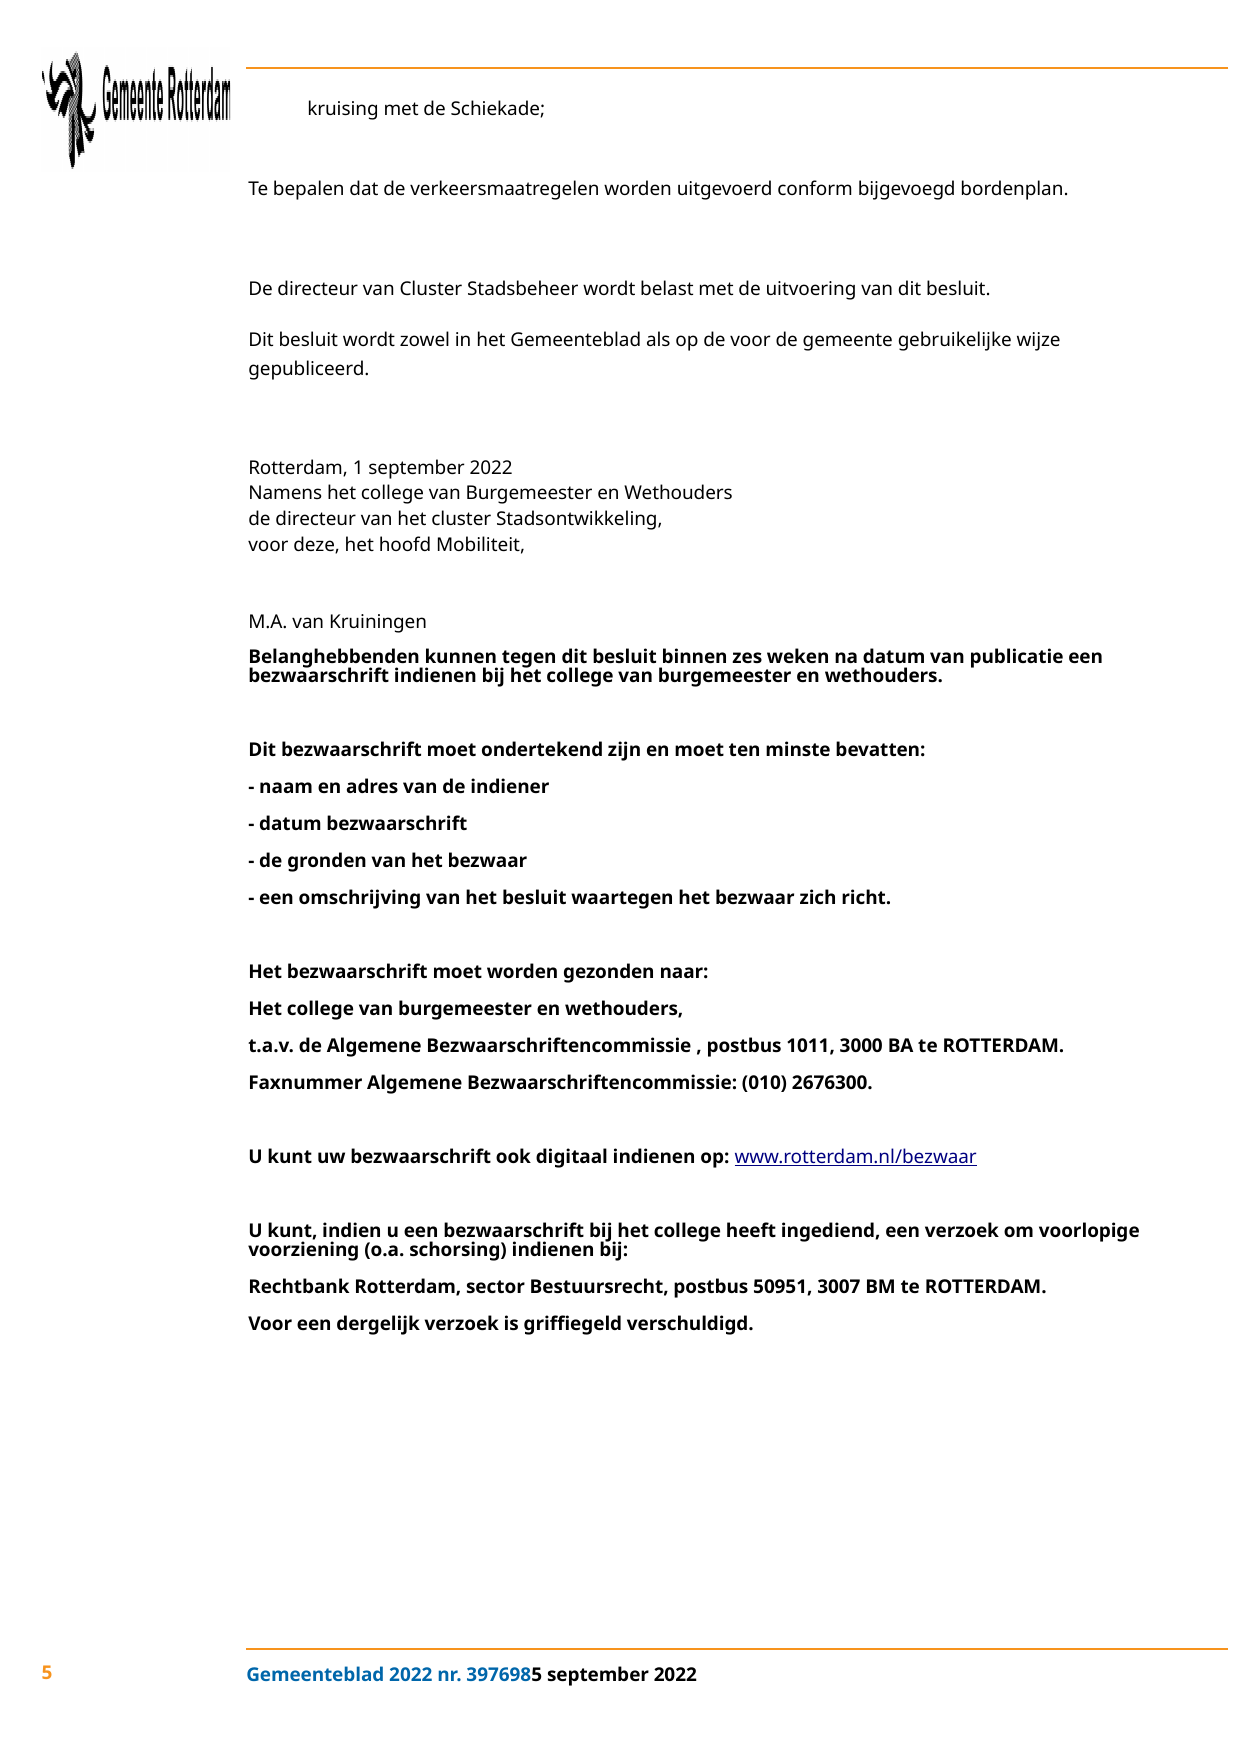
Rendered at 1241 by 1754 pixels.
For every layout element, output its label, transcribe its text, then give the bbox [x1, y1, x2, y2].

text - datum bezwaarschrift [248, 815, 1152, 834]
picture [41, 47, 231, 172]
text Dit bezwaarschrift moet ondertekend zijn en moet ten minste bevatten: [248, 741, 1152, 760]
text - de gronden van het bezwaar [248, 852, 1152, 871]
text Het college van burgemeester en wethouders, [248, 1000, 1152, 1019]
text voor deze, het hoofd Mobiliteit, [248, 531, 1152, 557]
text De directeur van Cluster Stadsbeheer wordt belast met de uitvoering van dit besluit. [248, 276, 1152, 301]
text Faxnummer Algemene Bezwaarschriftencommissie: (010) 2676300. [248, 1074, 1152, 1093]
text Dit besluit wordt zowel in het Gemeenteblad als op de voor de gemeente gebruikelijke wijze gepubliceerd. [248, 326, 1152, 381]
text Rechtbank Rotterdam, sector Bestuursrecht, postbus 50951, 3007 BM te ROTTERDAM. [248, 1278, 1152, 1297]
text - naam en adres van de indiener [248, 778, 1152, 797]
text Namens het college van Burgemeester en Wethouders [248, 479, 1152, 505]
text Belanghebbenden kunnen tegen dit besluit binnen zes weken na datum van publicatie een bezwaarschrift indienen bij het college van burgemeester en wethouders. [248, 648, 1152, 686]
text - een omschrijving van het besluit waartegen het bezwaar zich richt. [248, 889, 1152, 908]
text Het bezwaarschrift moet worden gezonden naar: [248, 963, 1152, 982]
text Voor een dergelijk verzoek is griffiegeld verschuldigd. [248, 1315, 1152, 1334]
text de directeur van het cluster Stadsontwikkeling, [248, 505, 1152, 531]
text Te bepalen dat de verkeersmaatregelen worden uitgevoerd conform bijgevoegd bordenplan. [248, 175, 1152, 201]
list kruising met de Schiekade; [248, 95, 1152, 121]
text t.a.v. de Algemene Bezwaarschriftencommissie , postbus 1011, 3000 BA te ROTTERDAM. [248, 1037, 1152, 1056]
text U kunt uw bezwaarschrift ook digitaal indienen op: www.rotterdam.nl/bezwaar [248, 1148, 1152, 1167]
text U kunt, indien u een bezwaarschrift bij het college heeft ingediend, een verzoek om voorlopige voorziening (o.a. schorsing) indienen bij: [248, 1222, 1152, 1260]
text M.A. van Kruiningen [248, 608, 1152, 634]
text Rotterdam, 1 september 2022 [248, 454, 1152, 479]
